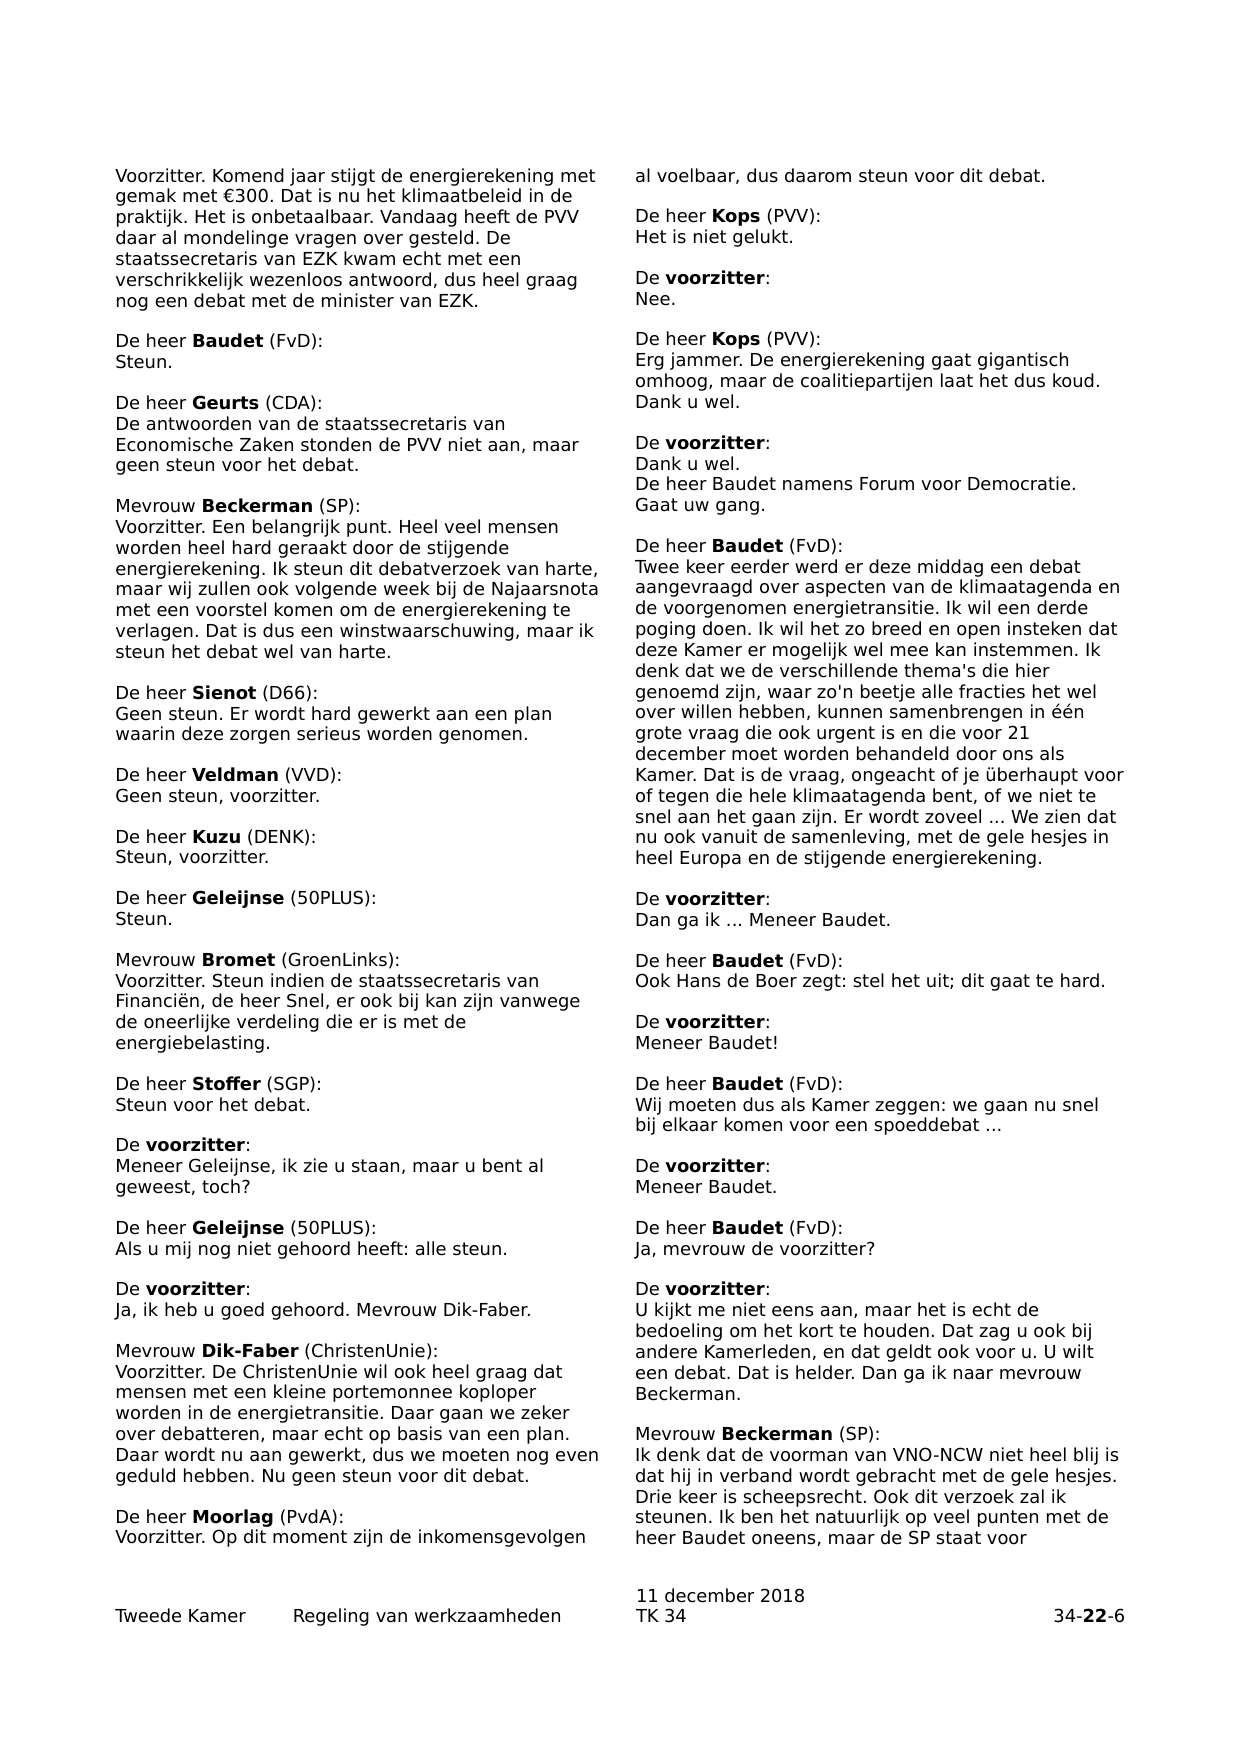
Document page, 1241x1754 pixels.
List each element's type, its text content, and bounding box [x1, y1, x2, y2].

text De voorzitter: [115, 1279, 605, 1300]
text De heer Geleijnse (50PLUS): [115, 888, 605, 909]
text Nee. [635, 288, 1125, 309]
text De heer Geurts (CDA): [115, 393, 605, 413]
text Mevrouw Bromet (GroenLinks): [115, 949, 605, 970]
text De heer Baudet (FvD): [635, 1218, 1125, 1238]
text De heer Sienot (D66): [115, 682, 605, 703]
text De heer Baudet (FvD): [635, 1074, 1125, 1094]
text De heer Stoffer (SGP): [115, 1074, 605, 1094]
text De voorzitter: [635, 432, 1125, 453]
text Mevrouw Dik-Faber (ChristenUnie): [115, 1341, 605, 1361]
text Geen steun, voorzitter. [115, 786, 605, 806]
text De heer Kops (PVV): [635, 329, 1125, 350]
text De heer Moorlag (PvdA): [115, 1506, 605, 1527]
text De voorzitter: [115, 1135, 605, 1156]
text Erg jammer. De energierekening gaat gigantisch omhoog, maar de coalitiepartijen laat het dus koud. Dank u wel. [635, 350, 1125, 412]
text Steun, voorzitter. [115, 847, 605, 868]
text al voelbaar, dus daarom steun voor dit debat. [635, 165, 1125, 186]
text Meneer Baudet. [635, 1177, 1125, 1198]
text De voorzitter: [635, 268, 1125, 288]
text Voorzitter. Komend jaar stijgt de energierekening met gemak met €300. Dat is nu het klimaatbeleid in de praktijk. Het is onbetaalbaar. Vandaag heeft de PVV daar al mondelinge vragen over gesteld. De staatssecretaris van EZK kwam echt met een verschrikkelijk wezenloos antwoord, dus heel graag nog een debat met de minister van EZK. [115, 165, 605, 311]
text De heer Baudet namens Forum voor Democratie. Gaat uw gang. [635, 474, 1125, 516]
text Mevrouw Beckerman (SP): [635, 1424, 1125, 1445]
text De heer Baudet (FvD): [635, 951, 1125, 971]
text Geen steun. Er wordt hard gewerkt aan een plan waarin deze zorgen serieus worden genomen. [115, 703, 605, 745]
text Mevrouw Beckerman (SP): [115, 496, 605, 517]
text Meneer Baudet! [635, 1033, 1125, 1054]
text De heer Kops (PVV): [635, 206, 1125, 227]
text Wij moeten dus als Kamer zeggen: we gaan nu snel bij elkaar komen voor een spoeddebat ... [635, 1094, 1125, 1136]
text Voorzitter. Steun indien de staatssecretaris van Financiën, de heer Snel, er ook bij kan zijn vanwege de oneerlijke verdeling die er is met de energiebelasting. [115, 970, 605, 1054]
text De heer Geleijnse (50PLUS): [115, 1218, 605, 1238]
text De voorzitter: [635, 1012, 1125, 1033]
text Voorzitter. Op dit moment zijn de inkomensgevolgen [115, 1527, 605, 1548]
text Voorzitter. De ChristenUnie wil ook heel graag dat mensen met een kleine portemonnee koploper worden in de energietransitie. Daar gaan we zeker over debatteren, maar echt op basis van een plan. Daar wordt nu aan gewerkt, dus we moeten nog even geduld hebben. Nu geen steun voor dit debat. [115, 1361, 605, 1486]
text U kijkt me niet eens aan, maar het is echt de bedoeling om het kort te houden. Dat zag u ook bij andere Kamerleden, en dat geldt ook voor u. U wilt een debat. Dat is helder. Dan ga ik naar mevrouw Beckerman. [635, 1300, 1125, 1404]
text De heer Veldman (VVD): [115, 765, 605, 786]
text Ja, mevrouw de voorzitter? [635, 1238, 1125, 1259]
text De voorzitter: [635, 1156, 1125, 1177]
text De antwoorden van de staatssecretaris van Economische Zaken stonden de PVV niet aan, maar geen steun voor het debat. [115, 413, 605, 476]
text Steun. [115, 352, 605, 373]
text De voorzitter: [635, 889, 1125, 910]
text Steun voor het debat. [115, 1094, 605, 1115]
text Als u mij nog niet gehoord heeft: alle steun. [115, 1238, 605, 1259]
text Twee keer eerder werd er deze middag een debat aangevraagd over aspecten van de klimaatagenda en de voorgenomen energietransitie. Ik wil een derde poging doen. Ik wil het zo breed en open insteken dat deze Kamer er mogelijk wel mee kan instemmen. Ik denk dat we de verschillende thema's die hier genoemd zijn, waar zo'n beetje alle fracties het wel over willen hebben, kunnen samenbrengen in één grote vraag die ook urgent is en die voor 21 december moet worden behandeld door ons als Kamer. Dat is de vraag, ongeacht of je überhaupt voor of tegen die hele klimaatagenda bent, of we niet te snel aan het gaan zijn. Er wordt zoveel ... We zien dat nu ook vanuit de samenleving, met de gele hesjes in heel Europa en de stijgende energierekening. [635, 556, 1125, 869]
text Ja, ik heb u goed gehoord. Mevrouw Dik-Faber. [115, 1300, 605, 1321]
text De heer Baudet (FvD): [115, 331, 605, 352]
text Dank u wel. [635, 453, 1125, 474]
text Steun. [115, 909, 605, 929]
text Het is niet gelukt. [635, 227, 1125, 248]
text Ik denk dat de voorman van VNO-NCW niet heel blij is dat hij in verband wordt gebracht met de gele hesjes. Drie keer is scheepsrecht. Ook dit verzoek zal ik steunen. Ik ben het natuurlijk op veel punten met de heer Baudet oneens, maar de SP staat voor [635, 1445, 1125, 1549]
text De heer Baudet (FvD): [635, 536, 1125, 556]
text De voorzitter: [635, 1279, 1125, 1300]
text Ook Hans de Boer zegt: stel het uit; dit gaat te hard. [635, 971, 1125, 992]
text Dan ga ik ... Meneer Baudet. [635, 910, 1125, 931]
text Meneer Geleijnse, ik zie u staan, maar u bent al geweest, toch? [115, 1156, 605, 1198]
text De heer Kuzu (DENK): [115, 826, 605, 847]
text Voorzitter. Een belangrijk punt. Heel veel mensen worden heel hard geraakt door de stijgende energierekening. Ik steun dit debatverzoek van harte, maar wij zullen ook volgende week bij de Najaarsnota met een voorstel komen om de energierekening te verlagen. Dat is dus een winstwaarschuwing, maar ik steun het debat wel van harte. [115, 517, 605, 662]
